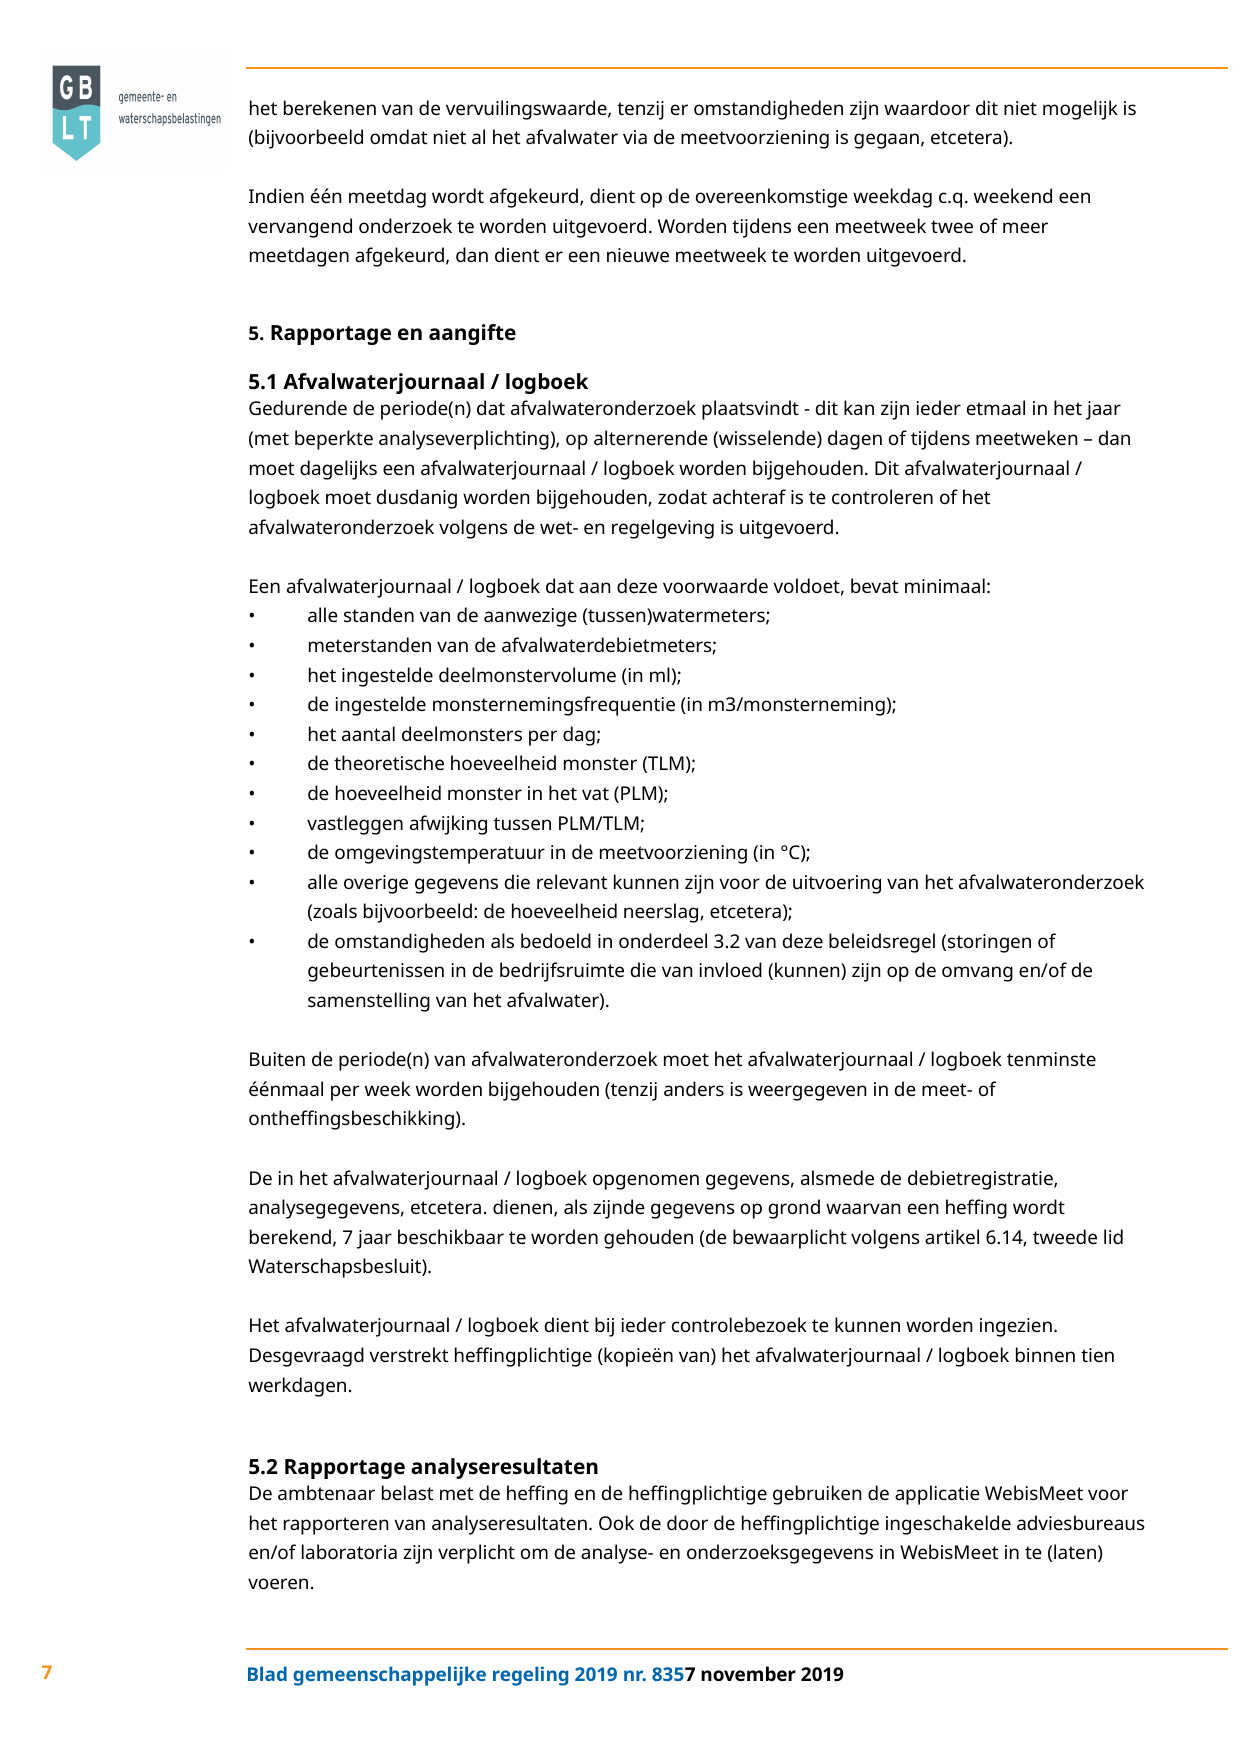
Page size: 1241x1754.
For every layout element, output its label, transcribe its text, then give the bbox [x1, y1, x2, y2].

list meterstanden van de afvalwaterdebietmeters; [248, 632, 1152, 658]
text 5. Rapportage en aangifte [248, 318, 1152, 346]
text Indien één meetdag wordt afgekeurd, dient op de overeenkomstige weekdag c.q. weekend een vervangend onderzoek te worden uitgevoerd. Worden tijdens een meetweek twee of meer meetdagen afgekeurd, dan dient er een nieuwe meetweek te worden uitgevoerd. [248, 183, 1152, 268]
text 5.2 Rapportage analyseresultaten [248, 1452, 1152, 1480]
text het berekenen van de vervuilingswaarde, tenzij er omstandigheden zijn waardoor dit niet mogelijk is (bijvoorbeeld omdat niet al het afvalwater via de meetvoorziening is gegaan, etcetera). [248, 95, 1152, 150]
list de ingestelde monsternemingsfrequentie (in m3/monsterneming); [248, 691, 1152, 717]
text Gedurende de periode(n) dat afvalwateronderzoek plaatsvindt - dit kan zijn ieder etmaal in het jaar (met beperkte analyseverplichting), op alternerende (wisselende) dagen of tijdens meetweken – dan moet dagelijks een afvalwaterjournaal / logboek worden bijgehouden. Dit afvalwaterjournaal / logboek moet dusdanig worden bijgehouden, zodat achteraf is te controleren of het afvalwateronderzoek volgens de wet- en regelgeving is uitgevoerd. [248, 396, 1152, 540]
list alle standen van de aanwezige (tussen)watermeters; [248, 603, 1152, 628]
picture [41, 47, 231, 172]
list alle overige gegevens die relevant kunnen zijn voor de uitvoering van het afvalwateronderzoek (zoals bijvoorbeeld: de hoeveelheid neerslag, etcetera); [248, 869, 1152, 924]
list het aantal deelmonsters per dag; [248, 721, 1152, 747]
text 5.1 Afvalwaterjournaal / logboek [248, 367, 1152, 396]
text Buiten de periode(n) van afvalwateronderzoek moet het afvalwaterjournaal / logboek tenminste éénmaal per week worden bijgehouden (tenzij anders is weergegeven in de meet- of ontheffingsbeschikking). [248, 1046, 1152, 1131]
text Het afvalwaterjournaal / logboek dient bij ieder controlebezoek te kunnen worden ingezien. Desgevraagd verstrekt heffingplichtige (kopieën van) het afvalwaterjournaal / logboek binnen tien werkdagen. [248, 1313, 1152, 1398]
text Een afvalwaterjournaal / logboek dat aan deze voorwaarde voldoet, bevat minimaal: [248, 573, 1152, 599]
list vastleggen afwijking tussen PLM/TLM; [248, 810, 1152, 836]
list de theoretische hoeveelheid monster (TLM); [248, 751, 1152, 776]
text De in het afvalwaterjournaal / logboek opgenomen gegevens, alsmede de debietregistratie, analysegegevens, etcetera. dienen, als zijnde gegevens op grond waarvan een heffing wordt berekend, 7 jaar beschikbaar te worden gehouden (de bewaarplicht volgens artikel 6.14, tweede lid Waterschapsbesluit). [248, 1165, 1152, 1279]
text De ambtenaar belast met de heffing en de heffingplichtige gebruiken de applicatie WebisMeet voor het rapporteren van analyseresultaten. Ook de door de heffingplichtige ingeschakelde adviesbureaus en/of laboratoria zijn verplicht om de analyse- en onderzoeksgegevens in WebisMeet in te (laten) voeren. [248, 1480, 1152, 1595]
list de omgevingstemperatuur in de meetvoorziening (in °C); [248, 839, 1152, 865]
list de hoeveelheid monster in het vat (PLM); [248, 780, 1152, 806]
list het ingestelde deelmonstervolume (in ml); [248, 662, 1152, 688]
list de omstandigheden als bedoeld in onderdeel 3.2 van deze beleidsregel (storingen of gebeurtenissen in de bedrijfsruimte die van invloed (kunnen) zijn op de omvang en/of de samenstelling van het afvalwater). [248, 928, 1152, 1013]
